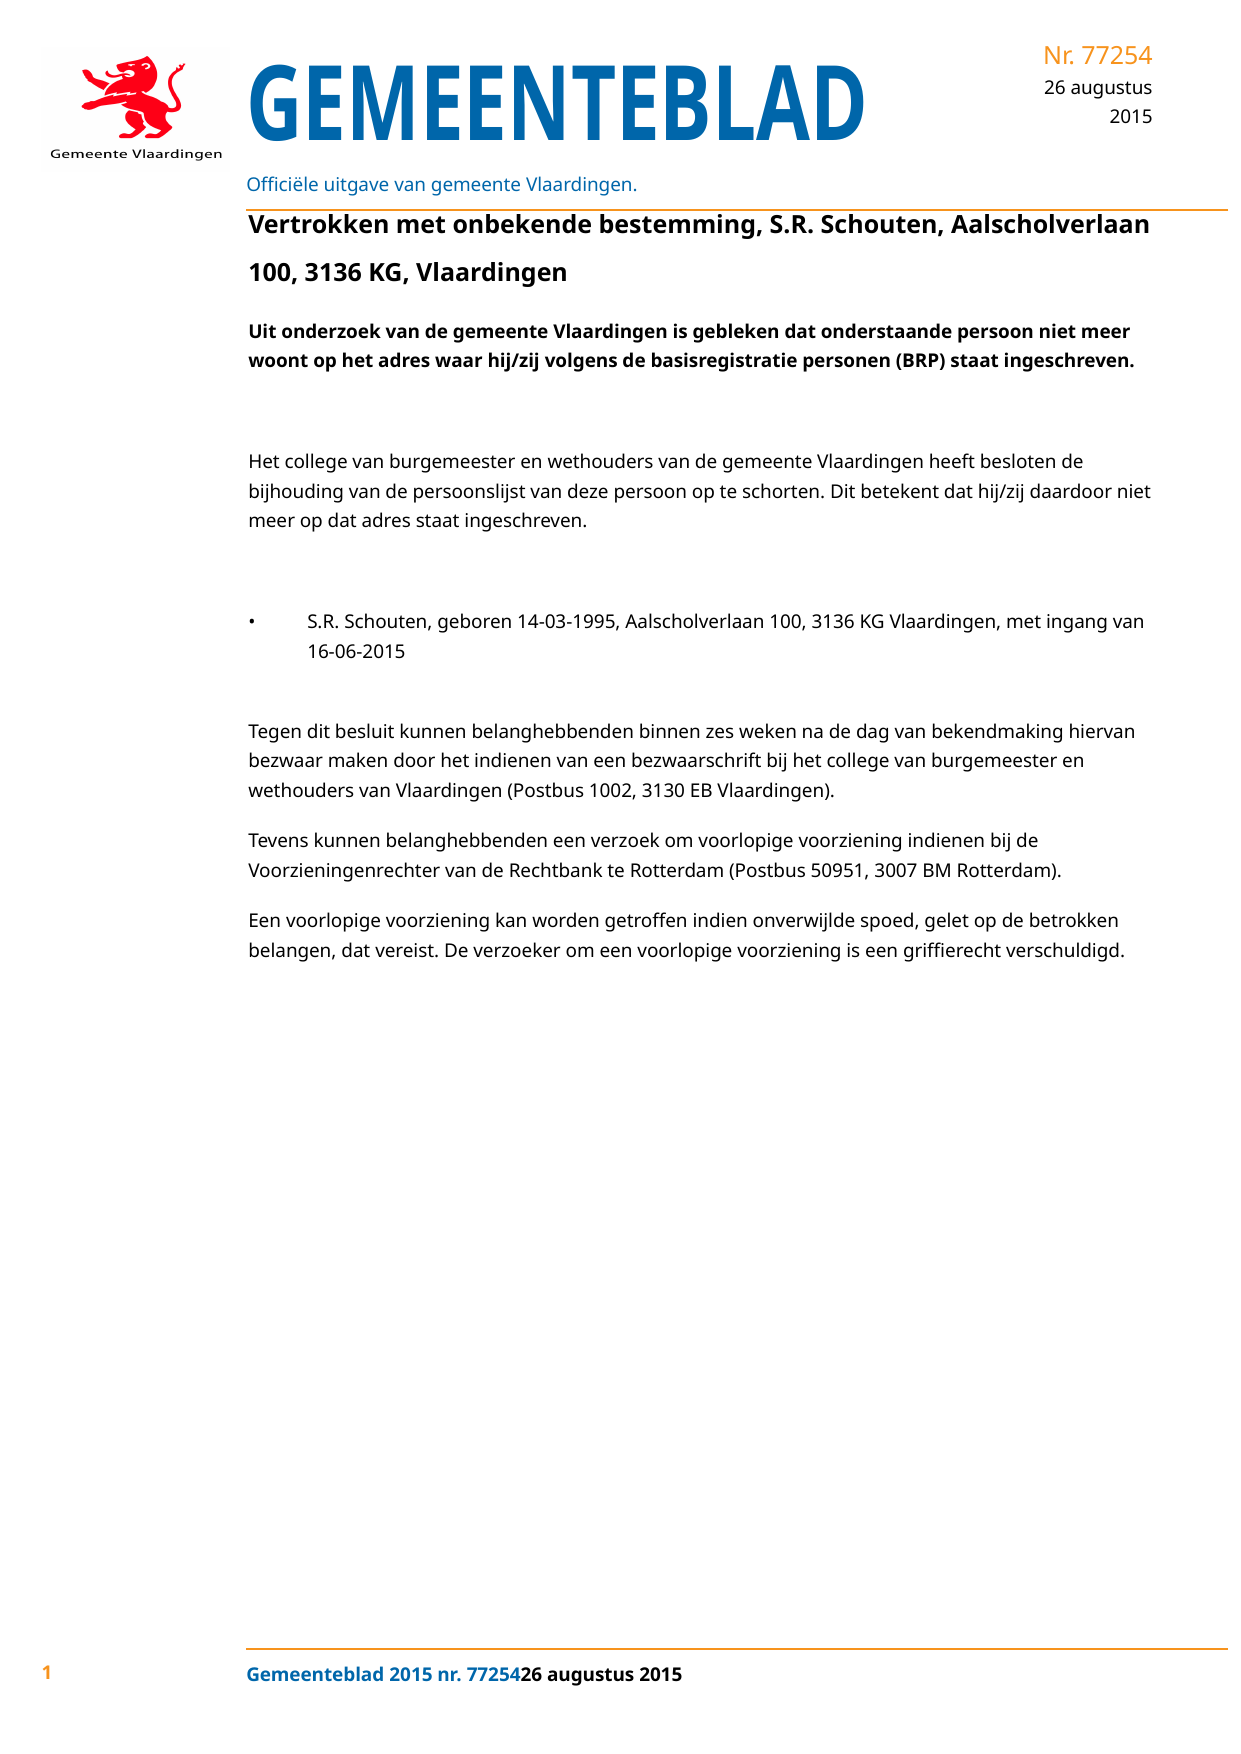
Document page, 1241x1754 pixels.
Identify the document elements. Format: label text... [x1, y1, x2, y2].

list S.R. Schouten, geboren 14-03-1995, Aalscholverlaan 100, 3136 KG Vlaardingen, met ingang van 16-06-2015 [248, 608, 1152, 664]
text Vertrokken met onbekende bestemming, S.R. Schouten, Aalscholverlaan 100, 3136 KG, Vlaardingen [248, 211, 1152, 288]
text Uit onderzoek van de gemeente Vlaardingen is gebleken dat onderstaande persoon niet meer woont op het adres waar hij/zij volgens de basisregistratie personen (BRP) staat ingeschreven. [248, 318, 1152, 373]
text Een voorlopige voorziening kan worden getroffen indien onverwijlde spoed, gelet op de betrokken belangen, dat vereist. De verzoeker om een voorlopige voorziening is een griffierecht verschuldigd. [248, 907, 1152, 963]
text Het college van burgemeester en wethouders van de gemeente Vlaardingen heeft besloten de bijhouding van de persoonslijst van deze persoon op te schorten. Dit betekent dat hij/zij daardoor niet meer op dat adres staat ingeschreven. [248, 448, 1152, 533]
text Tegen dit besluit kunnen belanghebbenden binnen zes weken na de dag van bekendmaking hiervan bezwaar maken door het indienen van een bezwaarschrift bij het college van burgemeester en wethouders van Vlaardingen (Postbus 1002, 3130 EB Vlaardingen). [248, 718, 1152, 803]
picture [41, 47, 231, 172]
text Tevens kunnen belanghebbenden een verzoek om voorlopige voorziening indienen bij de Voorzieningenrechter van de Rechtbank te Rotterdam (Postbus 50951, 3007 BM Rotterdam). [248, 827, 1152, 883]
